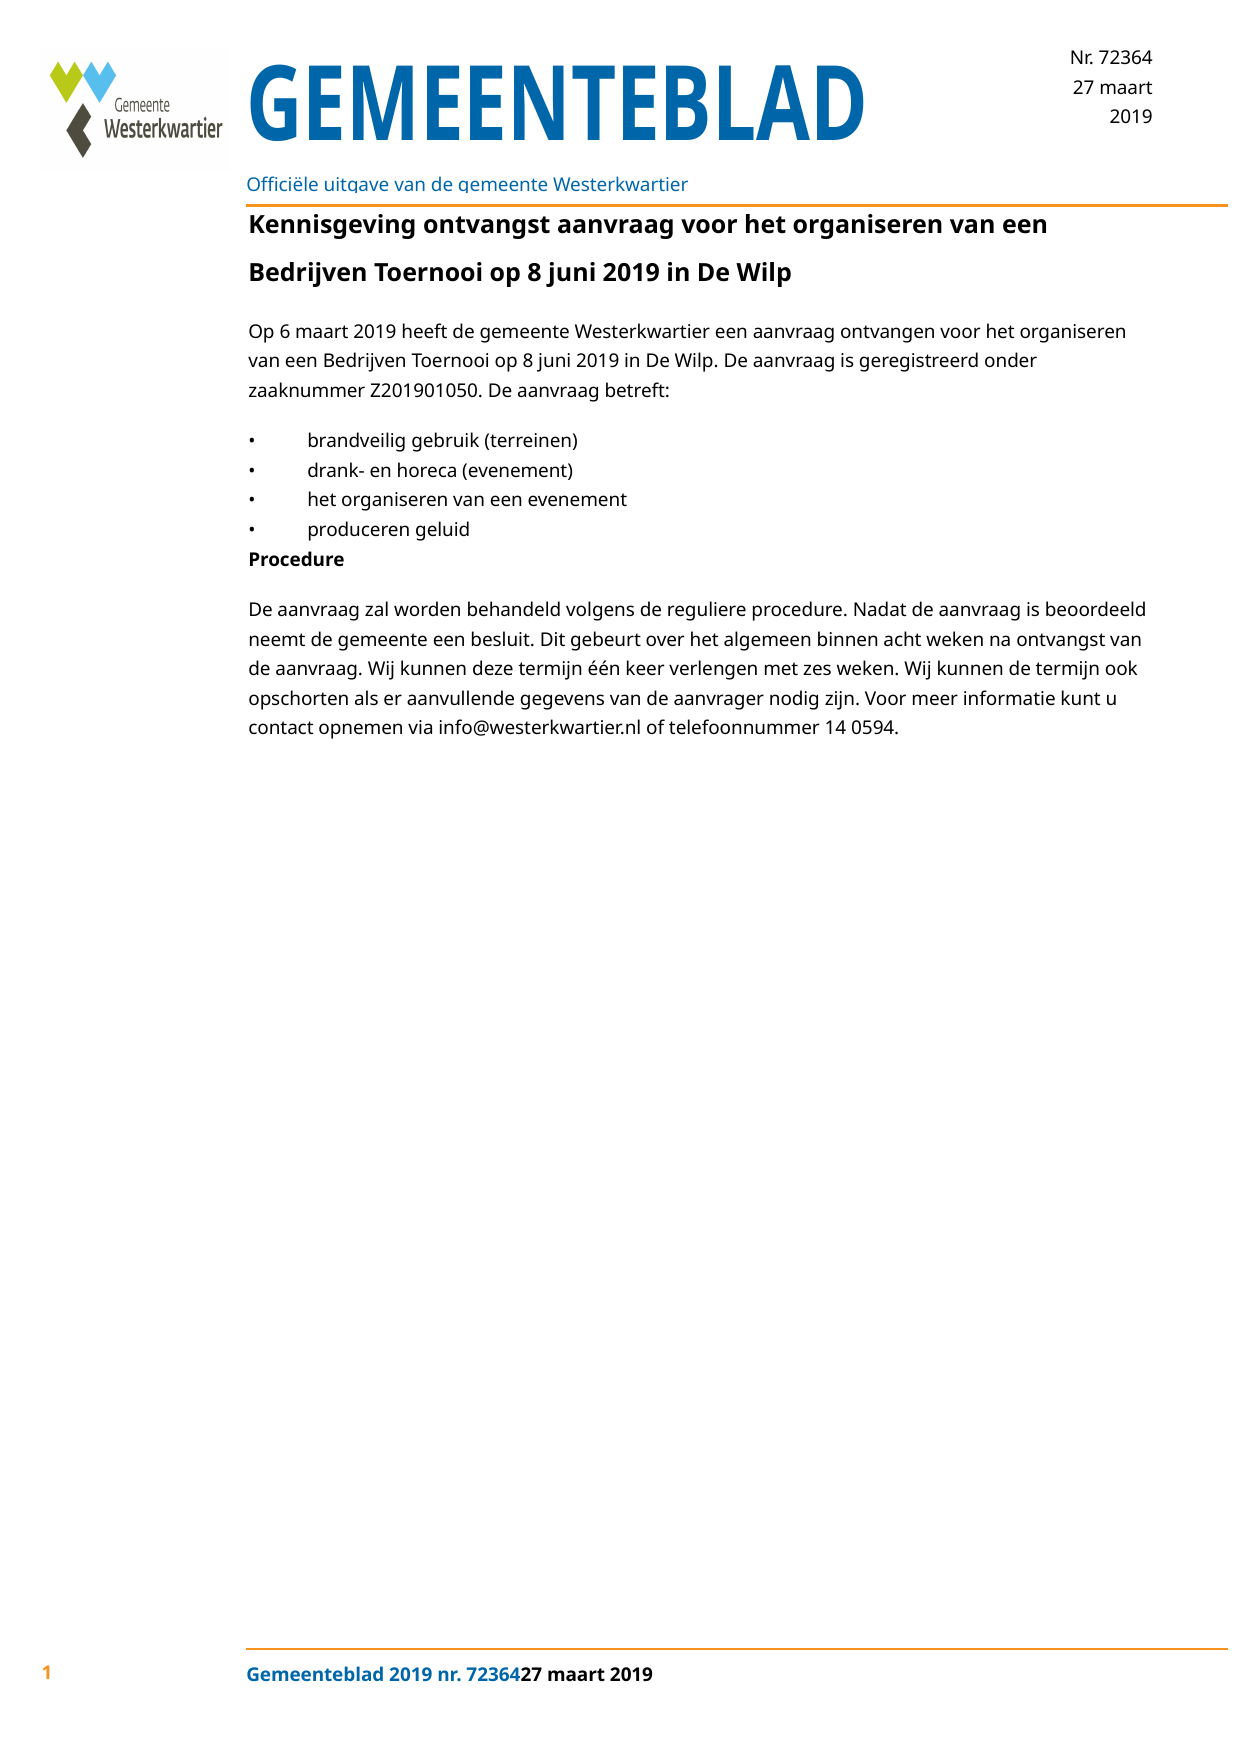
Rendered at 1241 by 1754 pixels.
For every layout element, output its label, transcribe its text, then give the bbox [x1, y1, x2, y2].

text De aanvraag zal worden behandeld volgens de reguliere procedure. Nadat de aanvraag is beoordeeld neemt de gemeente een besluit. Dit gebeurt over het algemeen binnen acht weken na ontvangst van de aanvraag. Wij kunnen deze termijn één keer verlengen met zes weken. Wij kunnen de termijn ook opschorten als er aanvullende gegevens van de aanvrager nodig zijn. Voor meer informatie kunt u contact opnemen via info@westerkwartier.nl of telefoonnummer 14 0594. [248, 596, 1152, 740]
list drank- en horeca (evenement) [248, 457, 1152, 483]
list brandveilig gebruik (terreinen) [248, 427, 1152, 453]
text Kennisgeving ontvangst aanvraag voor het organiseren van een Bedrijven Toernooi op 8 juni 2019 in De Wilp [248, 207, 1152, 288]
list het organiseren van een evenement [248, 487, 1152, 512]
list produceren geluid [248, 516, 1152, 542]
text Procedure [248, 546, 1152, 572]
text Op 6 maart 2019 heeft de gemeente Westerkwartier een aanvraag ontvangen voor het organiseren van een Bedrijven Toernooi op 8 juni 2019 in De Wilp. De aanvraag is geregistreerd onder zaaknummer Z201901050. De aanvraag betreft: [248, 318, 1152, 403]
picture [41, 47, 231, 172]
